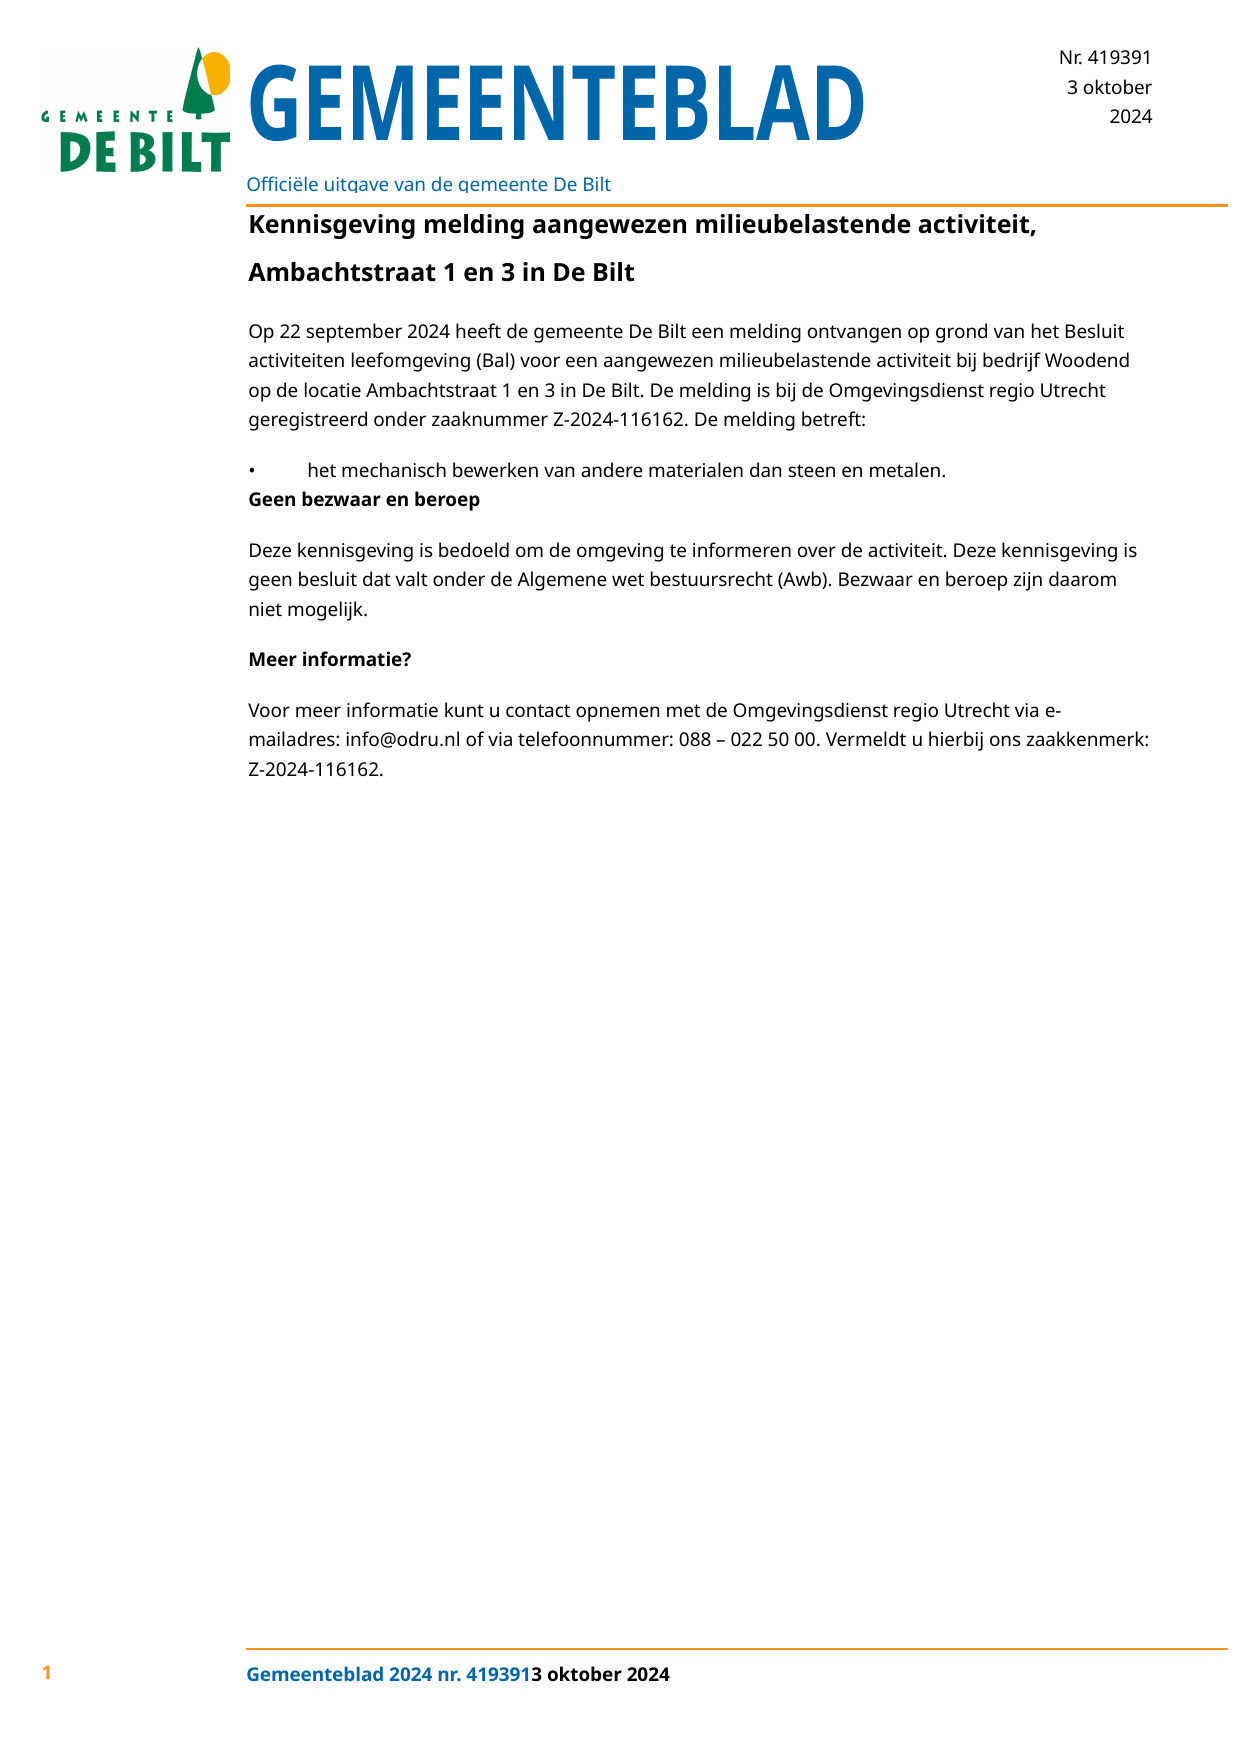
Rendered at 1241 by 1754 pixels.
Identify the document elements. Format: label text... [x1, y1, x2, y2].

text Kennisgeving melding aangewezen milieubelastende activiteit, Ambachtstraat 1 en 3 in De Bilt [248, 207, 1152, 288]
text Op 22 september 2024 heeft de gemeente De Bilt een melding ontvangen op grond van het Besluit activiteiten leefomgeving (Bal) voor een aangewezen milieubelastende activiteit bij bedrijf Woodend op de locatie Ambachtstraat 1 en 3 in De Bilt. De melding is bij de Omgevingsdienst regio Utrecht geregistreerd onder zaaknummer Z-2024-116162. De melding betreft: [248, 318, 1152, 432]
list het mechanisch bewerken van andere materialen dan steen en metalen. [248, 457, 1152, 483]
text Voor meer informatie kunt u contact opnemen met de Omgevingsdienst regio Utrecht via e-mailadres: info@odru.nl of via telefoonnummer: 088 – 022 50 00. Vermeldt u hierbij ons zaakkenmerk: Z-2024-116162. [248, 697, 1152, 782]
text Meer informatie? [248, 647, 1152, 672]
text Geen bezwaar en beroep [248, 487, 1152, 512]
text Deze kennisgeving is bedoeld om de omgeving te informeren over de activiteit. Deze kennisgeving is geen besluit dat valt onder de Algemene wet bestuursrecht (Awb). Bezwaar en beroep zijn daarom niet mogelijk. [248, 537, 1152, 622]
picture [41, 47, 231, 172]
